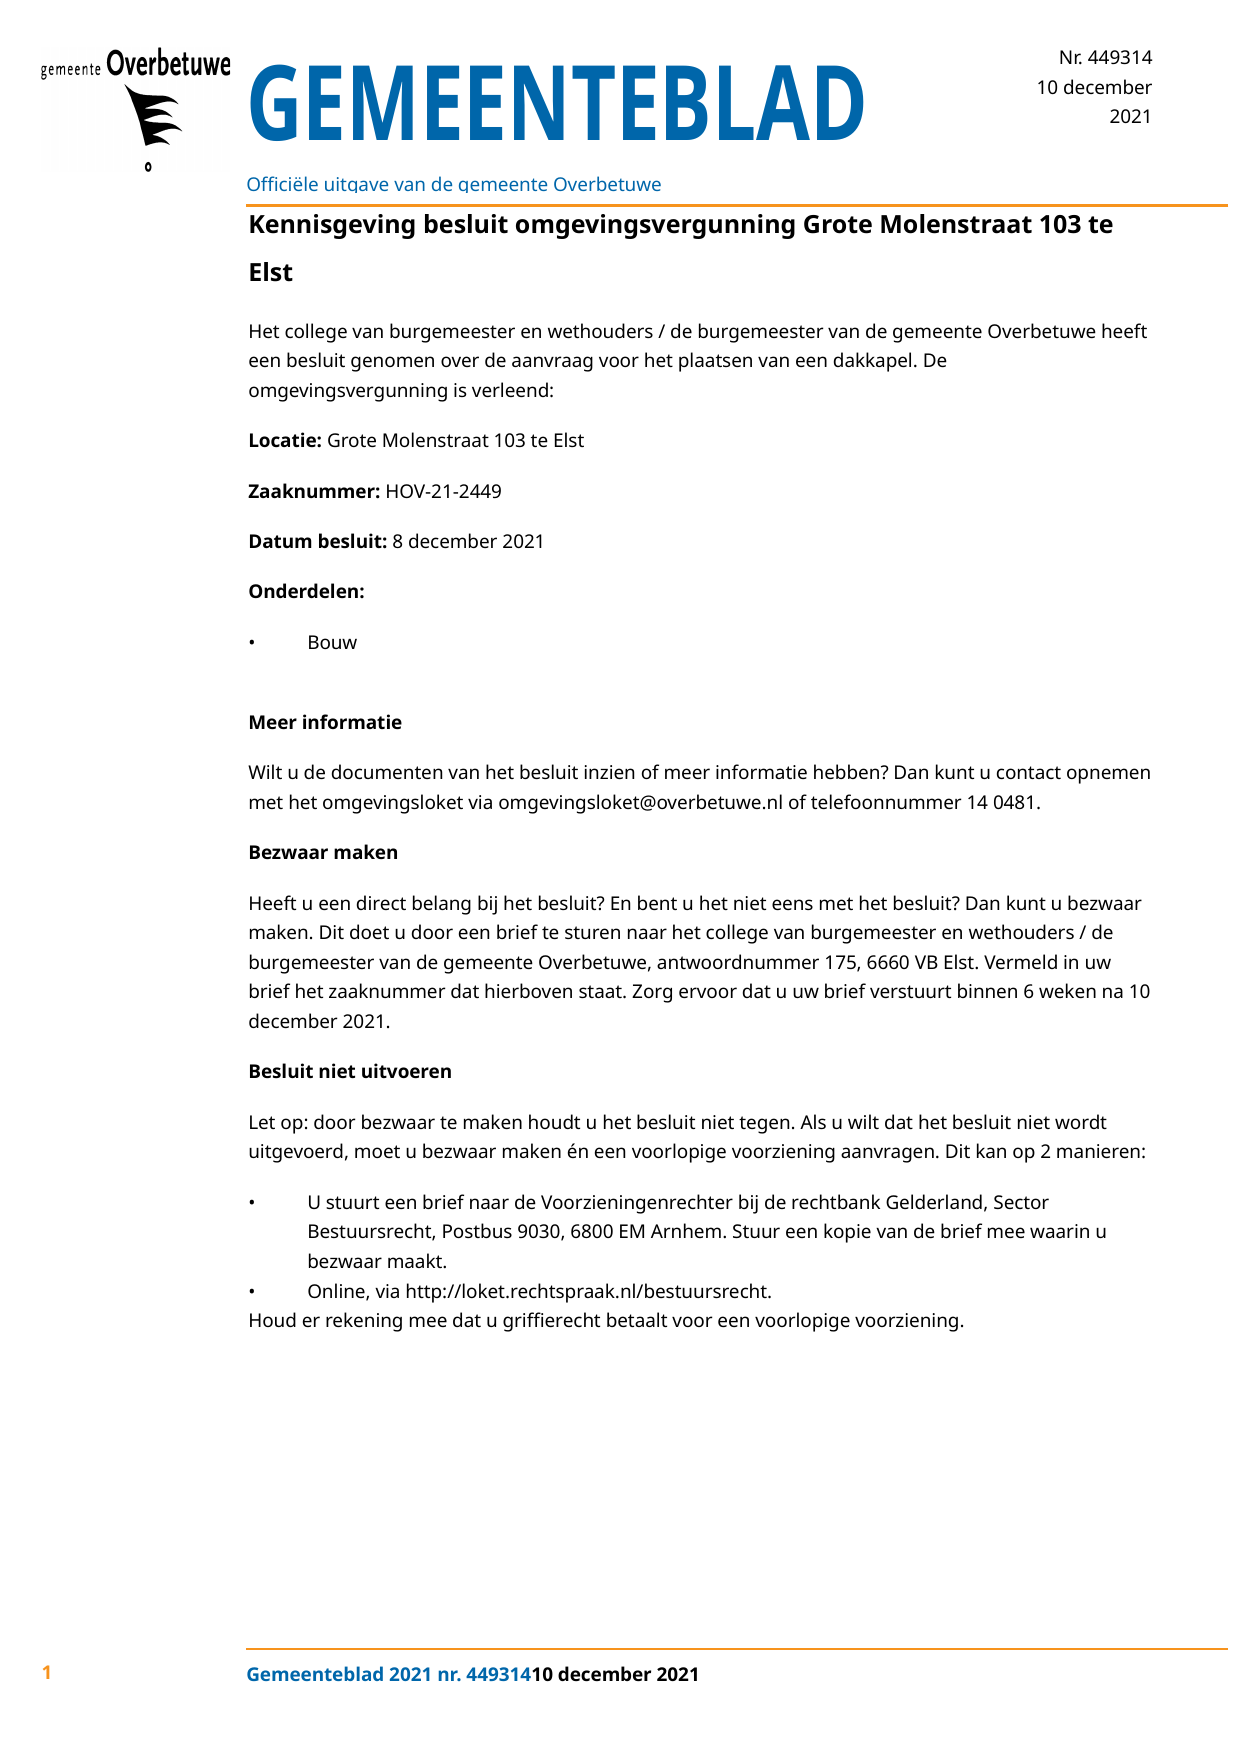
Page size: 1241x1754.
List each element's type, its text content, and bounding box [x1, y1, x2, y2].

text Kennisgeving besluit omgevingsvergunning Grote Molenstraat 103 te Elst [248, 207, 1152, 288]
text Het college van burgemeester en wethouders / de burgemeester van de gemeente Overbetuwe heeft een besluit genomen over de aanvraag voor het plaatsen van een dakkapel. De omgevingsvergunning is verleend: [248, 318, 1152, 403]
text Zaaknummer: HOV-21-2449 [248, 478, 1152, 504]
list Online, via http://loket.rechtspraak.nl/bestuursrecht. [248, 1278, 1152, 1304]
text Wilt u de documenten van het besluit inzien of meer informatie hebben? Dan kunt u contact opnemen met het omgevingsloket via omgevingsloket@overbetuwe.nl of telefoonnummer 14 0481. [248, 759, 1152, 815]
text Datum besluit: 8 december 2021 [248, 528, 1152, 554]
picture [41, 47, 231, 172]
text Meer informatie [248, 709, 1152, 735]
list Bouw [248, 629, 1152, 655]
text Let op: door bezwaar te maken houdt u het besluit niet tegen. Als u wilt dat het besluit niet wordt uitgevoerd, moet u bezwaar maken én een voorlopige voorziening aanvragen. Dit kan op 2 manieren: [248, 1109, 1152, 1164]
text Onderdelen: [248, 579, 1152, 604]
text Locatie: Grote Molenstraat 103 te Elst [248, 427, 1152, 453]
text Besluit niet uitvoeren [248, 1059, 1152, 1084]
text Houd er rekening mee dat u griffierecht betaalt voor een voorlopige voorziening. [248, 1307, 1152, 1333]
text Heeft u een direct belang bij het besluit? En bent u het niet eens met het besluit? Dan kunt u bezwaar maken. Dit doet u door een brief te sturen naar het college van burgemeester en wethouders / de burgemeester van de gemeente Overbetuwe, antwoordnummer 175, 6660 VB Elst. Vermeld in uw brief het zaaknummer dat hierboven staat. Zorg ervoor dat u uw brief verstuurt binnen 6 weken na 10 december 2021. [248, 890, 1152, 1034]
text Bezwaar maken [248, 839, 1152, 865]
list U stuurt een brief naar de Voorzieningenrechter bij de rechtbank Gelderland, Sector Bestuursrecht, Postbus 9030, 6800 EM Arnhem. Stuur een kopie van de brief mee waarin u bezwaar maakt. [248, 1189, 1152, 1274]
